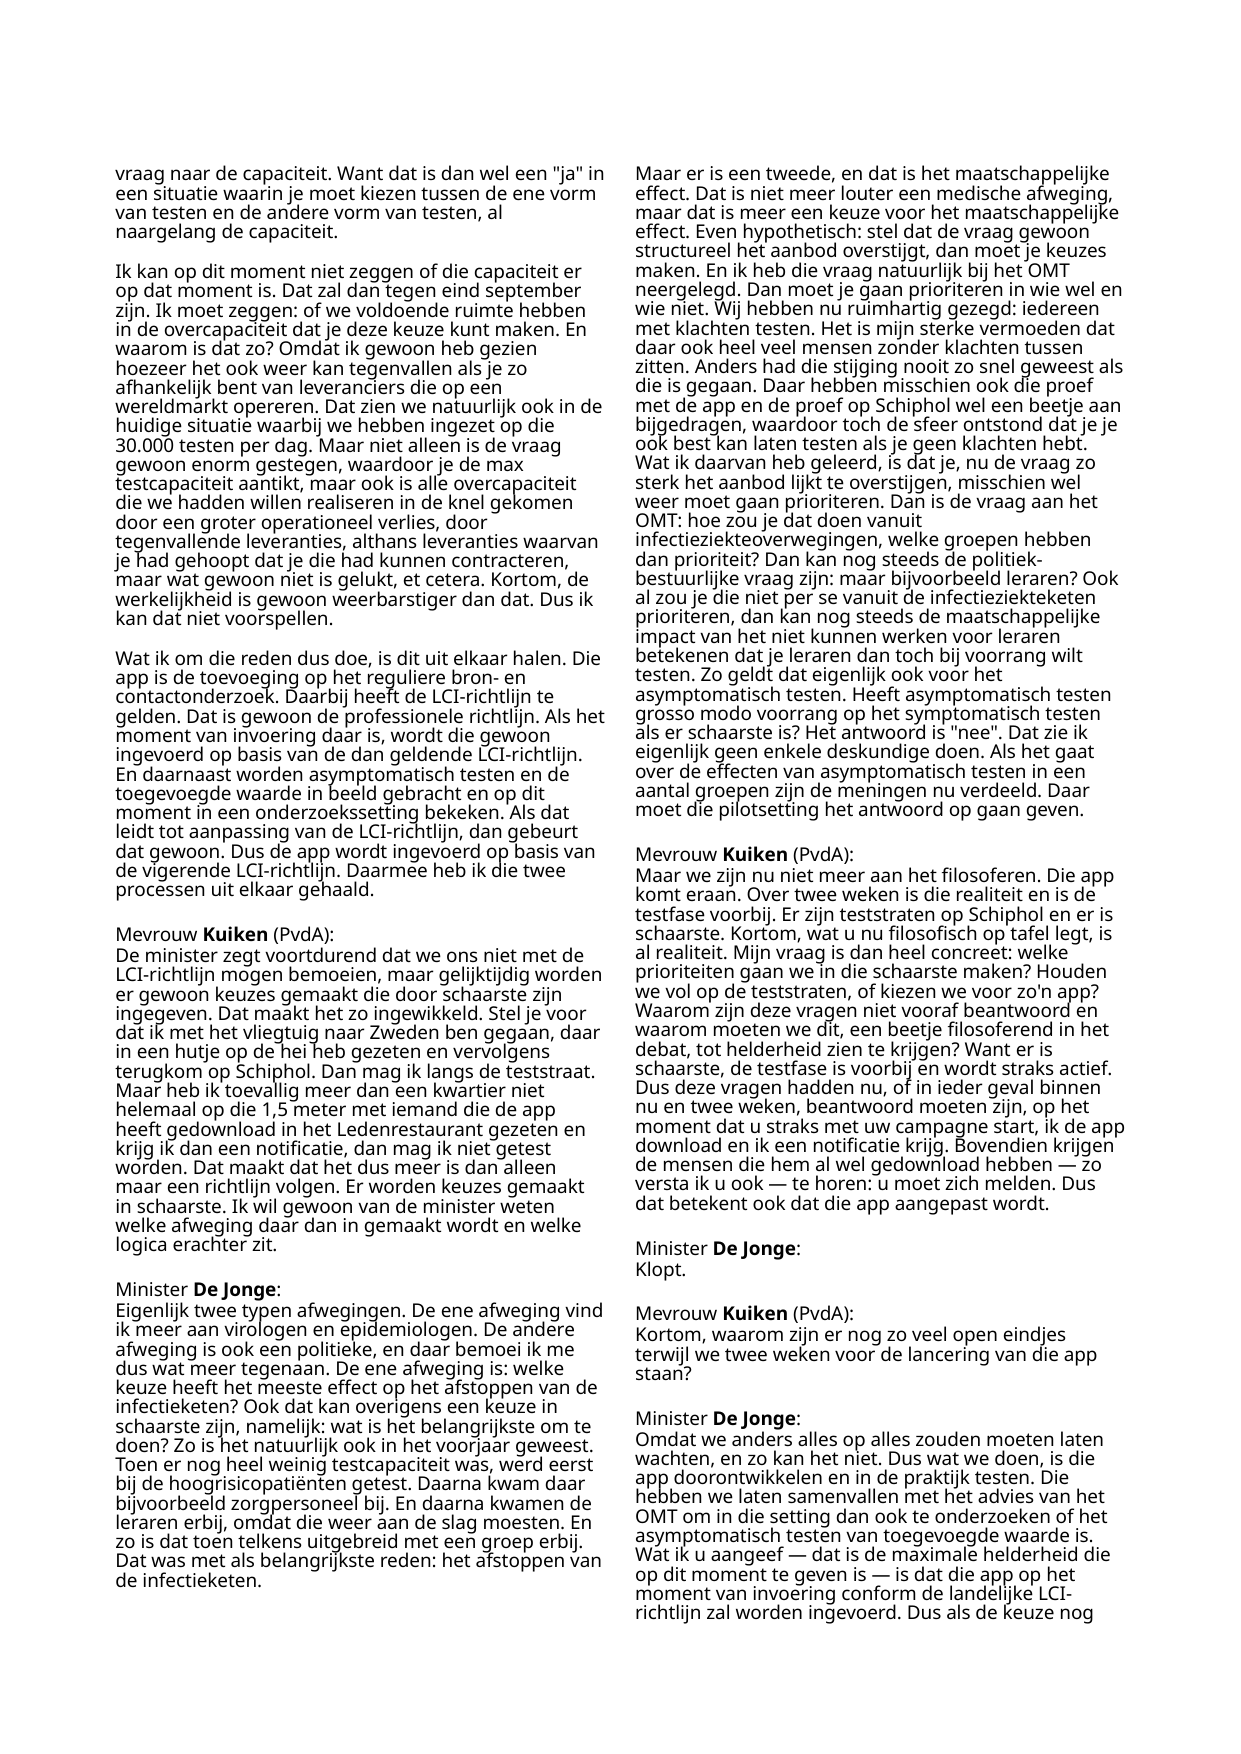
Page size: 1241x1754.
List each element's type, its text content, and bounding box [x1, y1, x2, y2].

text Omdat we anders alles op alles zouden moeten laten wachten, en zo kan het niet. Dus wat we doen, is die app doorontwikkelen en in de praktijk testen. Die hebben we laten samenvallen met het advies van het OMT om in die setting dan ook te onderzoeken of het asymptomatisch testen van toegevoegde waarde is. Wat ik u aangeef — dat is de maximale helderheid die op dit moment te geven is — is dat die app op het moment van invoering conform de landelijke LCI-richtlijn zal worden ingevoerd. Dus als de keuze nog [635, 1431, 1125, 1623]
text Wat ik om die reden dus doe, is dit uit elkaar halen. Die app is de toevoeging op het reguliere bron- en contactonderzoek. Daarbij heeft de LCI-richtlijn te gelden. Dat is gewoon de professionele richtlijn. Als het moment van invoering daar is, wordt die gewoon ingevoerd op basis van de dan geldende LCI-richtlijn. En daarnaast worden asymptomatisch testen en de toegevoegde waarde in beeld gebracht en op dit moment in een onderzoekssetting bekeken. Als dat leidt tot aanpassing van de LCI-richtlijn, dan gebeurt dat gewoon. Dus de app wordt ingevoerd op basis van de vigerende LCI-richtlijn. Daarmee heb ik die twee processen uit elkaar gehaald. [115, 650, 605, 901]
text Klopt. [635, 1261, 1125, 1280]
text Mevrouw Kuiken (PvdA): [115, 921, 605, 947]
text De minister zegt voortdurend dat we ons niet met de LCI-richtlijn mogen bemoeien, maar gelijktijdig worden er gewoon keuzes gemaakt die door schaarste zijn ingegeven. Dat maakt het zo ingewikkeld. Stel je voor dat ik met het vliegtuig naar Zweden ben gegaan, daar in een hutje op de hei heb gezeten en vervolgens terugkom op Schiphol. Dan mag ik langs de teststraat. Maar heb ik toevallig meer dan een kwartier niet helemaal op die 1,5 meter met iemand die de app heeft gedownload in het Ledenrestaurant gezeten en krijg ik dan een notificatie, dan mag ik niet getest worden. Dat maakt dat het dus meer is dan alleen maar een richtlijn volgen. Er worden keuzes gemaakt in schaarste. Ik wil gewoon van de minister weten welke afweging daar dan in gemaakt wordt en welke logica erachter zit. [115, 947, 605, 1255]
text Kortom, waarom zijn er nog zo veel open eindjes terwijl we twee weken voor de lancering van die app staan? [635, 1326, 1125, 1384]
text Maar we zijn nu niet meer aan het filosoferen. Die app komt eraan. Over twee weken is die realiteit en is de testfase voorbij. Er zijn teststraten op Schiphol en er is schaarste. Kortom, wat u nu filosofisch op tafel legt, is al realiteit. Mijn vraag is dan heel concreet: welke prioriteiten gaan we in die schaarste maken? Houden we vol op de teststraten, of kiezen we voor zo'n app? Waarom zijn deze vragen niet vooraf beantwoord en waarom moeten we dit, een beetje filosoferend in het debat, tot helderheid zien te krijgen? Want er is schaarste, de testfase is voorbij en wordt straks actief. Dus deze vragen hadden nu, of in ieder geval binnen nu en twee weken, beantwoord moeten zijn, op het moment dat u straks met uw campagne start, ik de app download en ik een notificatie krijg. Bovendien krijgen de mensen die hem al wel gedownload hebben — zo versta ik u ook — te horen: u moet zich melden. Dus dat betekent ook dat die app aangepast wordt. [635, 867, 1125, 1214]
text Minister De Jonge: [115, 1276, 605, 1302]
text Maar er is een tweede, en dat is het maatschappelijke effect. Dat is niet meer louter een medische afweging, maar dat is meer een keuze voor het maatschappelijke effect. Even hypothetisch: stel dat de vraag gewoon structureel het aanbod overstijgt, dan moet je keuzes maken. En ik heb die vraag natuurlijk bij het OMT neergelegd. Dan moet je gaan prioriteren in wie wel en wie niet. Wij hebben nu ruimhartig gezegd: iedereen met klachten testen. Het is mijn sterke vermoeden dat daar ook heel veel mensen zonder klachten tussen zitten. Anders had die stijging nooit zo snel geweest als die is gegaan. Daar hebben misschien ook die proef met de app en de proef op Schiphol wel een beetje aan bijgedragen, waardoor toch de sfeer ontstond dat je je ook best kan laten testen als je geen klachten hebt. Wat ik daarvan heb geleerd, is dat je, nu de vraag zo sterk het aanbod lijkt te overstijgen, misschien wel weer moet gaan prioriteren. Dan is de vraag aan het OMT: hoe zou je dat doen vanuit infectieziekteoverwegingen, welke groepen hebben dan prioriteit? Dan kan nog steeds de politiek-bestuurlijke vraag zijn: maar bijvoorbeeld leraren? Ook al zou je die niet per se vanuit de infectieziekteketen prioriteren, dan kan nog steeds de maatschappelijke impact van het niet kunnen werken voor leraren betekenen dat je leraren dan toch bij voorrang wilt testen. Zo geldt dat eigenlijk ook voor het asymptomatisch testen. Heeft asymptomatisch testen grosso modo voorrang op het symptomatisch testen als er schaarste is? Het antwoord is "nee". Dat zie ik eigenlijk geen enkele deskundige doen. Als het gaat over de effecten van asymptomatisch testen in een aantal groepen zijn de meningen nu verdeeld. Daar moet die pilotsetting het antwoord op gaan geven. [635, 165, 1125, 821]
text Mevrouw Kuiken (PvdA): [635, 1301, 1125, 1326]
text Ik kan op dit moment niet zeggen of die capaciteit er op dat moment is. Dat zal dan tegen eind september zijn. Ik moet zeggen: of we voldoende ruimte hebben in de overcapaciteit dat je deze keuze kunt maken. En waarom is dat zo? Omdat ik gewoon heb gezien hoezeer het ook weer kan tegenvallen als je zo afhankelijk bent van leveranciers die op een wereldmarkt opereren. Dat zien we natuurlijk ook in de huidige situatie waarbij we hebben ingezet op die 30.000 testen per dag. Maar niet alleen is de vraag gewoon enorm gestegen, waardoor je de max testcapaciteit aantikt, maar ook is alle overcapaciteit die we hadden willen realiseren in de knel gekomen door een groter operationeel verlies, door tegenvallende leveranties, althans leveranties waarvan je had gehoopt dat je die had kunnen contracteren, maar wat gewoon niet is gelukt, et cetera. Kortom, de werkelijkheid is gewoon weerbarstiger dan dat. Dus ik kan dat niet voorspellen. [115, 263, 605, 629]
text Minister De Jonge: [635, 1405, 1125, 1431]
text Minister De Jonge: [635, 1235, 1125, 1261]
text Eigenlijk twee typen afwegingen. De ene afweging vind ik meer aan virologen en epidemiologen. De andere afweging is ook een politieke, en daar bemoei ik me dus wat meer tegenaan. De ene afweging is: welke keuze heeft het meeste effect op het afstoppen van de infectieketen? Ook dat kan overigens een keuze in schaarste zijn, namelijk: wat is het belangrijkste om te doen? Zo is het natuurlijk ook in het voorjaar geweest. Toen er nog heel weinig testcapaciteit was, werd eerst bij de hoogrisicopatiënten getest. Daarna kwam daar bijvoorbeeld zorgpersoneel bij. En daarna kwamen de leraren erbij, omdat die weer aan de slag moesten. En zo is dat toen telkens uitgebreid met een groep erbij. Dat was met als belangrijkste reden: het afstoppen van de infectieketen. [115, 1302, 605, 1591]
text vraag naar de capaciteit. Want dat is dan wel een "ja" in een situatie waarin je moet kiezen tussen de ene vorm van testen en de andere vorm van testen, al naargelang de capaciteit. [115, 165, 605, 242]
text Mevrouw Kuiken (PvdA): [635, 841, 1125, 867]
